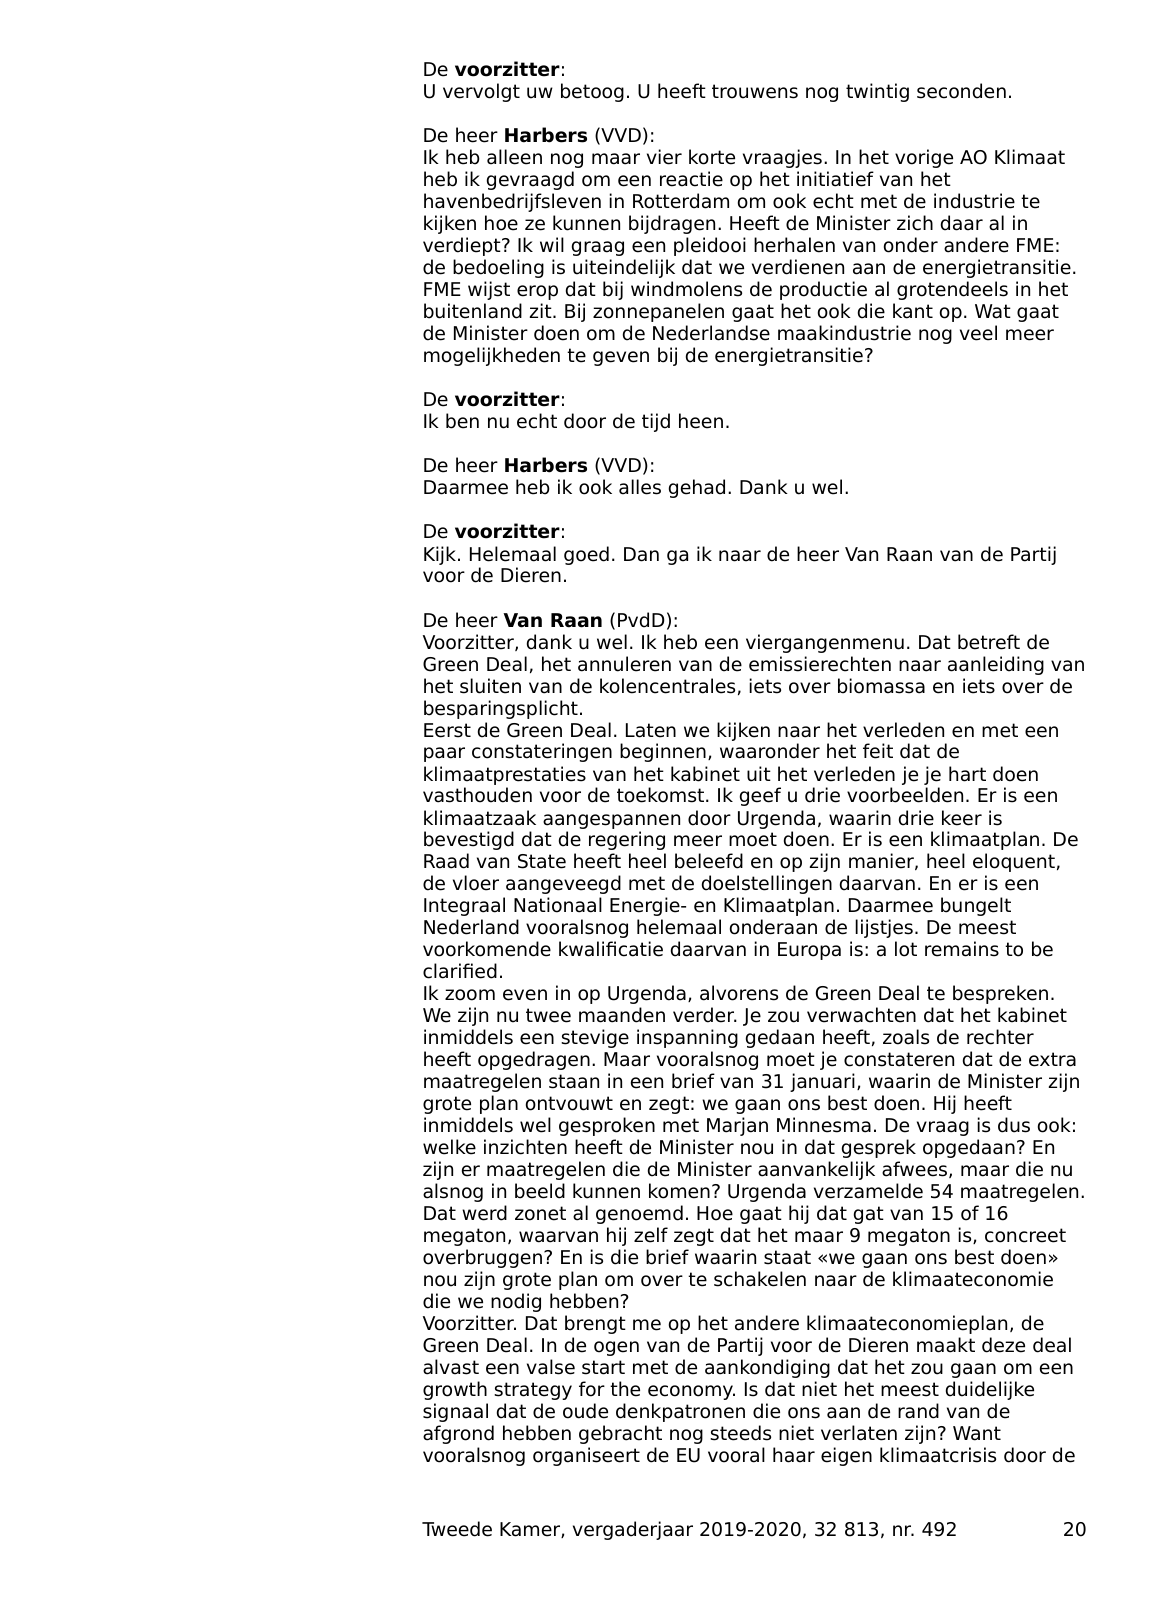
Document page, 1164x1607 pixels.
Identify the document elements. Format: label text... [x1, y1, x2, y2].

text De voorzitter: [422, 389, 1087, 411]
text U vervolgt uw betoog. U heeft trouwens nog twintig seconden. [422, 81, 1087, 103]
text De voorzitter: [422, 59, 1087, 81]
text De voorzitter: [422, 521, 1087, 543]
text Ik heb alleen nog maar vier korte vraagjes. In het vorige AO Klimaat heb ik gevraagd om een reactie op het initiatief van het havenbedrijfsleven in Rotterdam om ook echt met de industrie te kijken hoe ze kunnen bijdragen. Heeft de Minister zich daar al in verdiept? Ik wil graag een pleidooi herhalen van onder andere FME: de bedoeling is uiteindelijk dat we verdienen aan de energietransitie. FME wijst erop dat bij windmolens de productie al grotendeels in het buitenland zit. Bij zonnepanelen gaat het ook die kant op. Wat gaat de Minister doen om de Nederlandse maakindustrie nog veel meer mogelijkheden te geven bij de energietransitie? [422, 147, 1087, 367]
text Ik zoom even in op Urgenda, alvorens de Green Deal te bespreken. We zijn nu twee maanden verder. Je zou verwachten dat het kabinet inmiddels een stevige inspanning gedaan heeft, zoals de rechter heeft opgedragen. Maar vooralsnog moet je constateren dat de extra maatregelen staan in een brief van 31 januari, waarin de Minister zijn grote plan ontvouwt en zegt: we gaan ons best doen. Hij heeft inmiddels wel gesproken met Marjan Minnesma. De vraag is dus ook: welke inzichten heeft de Minister nou in dat gesprek opgedaan? En zijn er maatregelen die de Minister aanvankelijk afwees, maar die nu alsnog in beeld kunnen komen? Urgenda verzamelde 54 maatregelen. Dat werd zonet al genoemd. Hoe gaat hij dat gat van 15 of 16 megaton, waarvan hij zelf zegt dat het maar 9 megaton is, concreet overbruggen? En is die brief waarin staat «we gaan ons best doen» nou zijn grote plan om over te schakelen naar de klimaateconomie die we nodig hebben? [422, 983, 1087, 1313]
text De heer Van Raan (PvdD): [422, 609, 1087, 632]
text Voorzitter, dank u wel. Ik heb een viergangenmenu. Dat betreft de Green Deal, het annuleren van de emissierechten naar aanleiding van het sluiten van de kolencentrales, iets over biomassa en iets over de besparingsplicht. [422, 632, 1087, 719]
text Ik ben nu echt door de tijd heen. [422, 411, 1087, 433]
text De heer Harbers (VVD): [422, 125, 1087, 147]
text Kijk. Helemaal goed. Dan ga ik naar de heer Van Raan van de Partij voor de Dieren. [422, 543, 1087, 587]
text Eerst de Green Deal. Laten we kijken naar het verleden en met een paar constateringen beginnen, waaronder het feit dat de klimaatprestaties van het kabinet uit het verleden je je hart doen vasthouden voor de toekomst. Ik geef u drie voorbeelden. Er is een klimaatzaak aangespannen door Urgenda, waarin drie keer is bevestigd dat de regering meer moet doen. Er is een klimaatplan. De Raad van State heeft heel beleefd en op zijn manier, heel eloquent, de vloer aangeveegd met de doelstellingen daarvan. En er is een Integraal Nationaal Energie- en Klimaatplan. Daarmee bungelt Nederland vooralsnog helemaal onderaan de lijstjes. De meest voorkomende kwalificatie daarvan in Europa is: a lot remains to be clarified. [422, 719, 1087, 983]
text Voorzitter. Dat brengt me op het andere klimaateconomieplan, de Green Deal. In de ogen van de Partij voor de Dieren maakt deze deal alvast een valse start met de aankondiging dat het zou gaan om een growth strategy for the economy. Is dat niet het meest duidelijke signaal dat de oude denkpatronen die ons aan de rand van de afgrond hebben gebracht nog steeds niet verlaten zijn? Want vooralsnog organiseert de EU vooral haar eigen klimaatcrisis door de [422, 1313, 1087, 1467]
text De heer Harbers (VVD): [422, 455, 1087, 477]
text Daarmee heb ik ook alles gehad. Dank u wel. [422, 477, 1087, 499]
